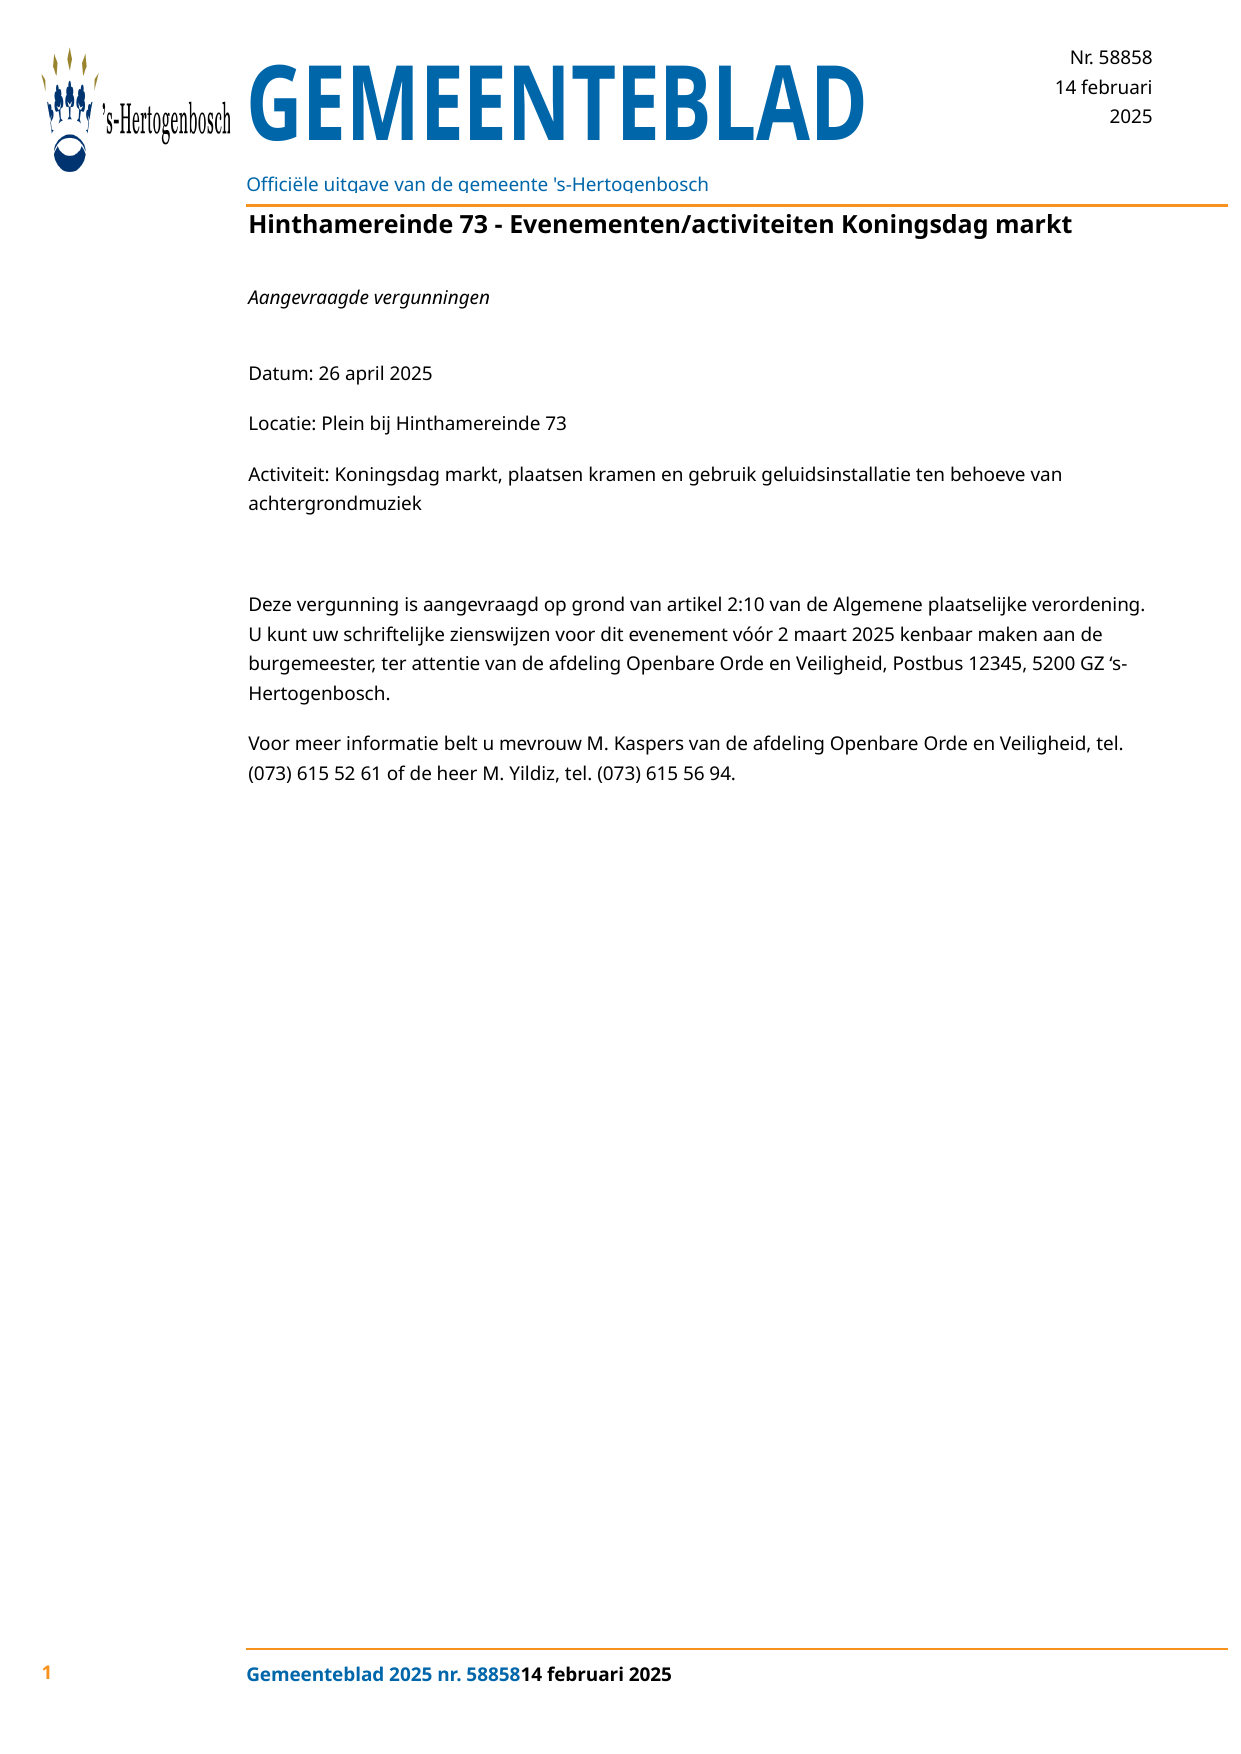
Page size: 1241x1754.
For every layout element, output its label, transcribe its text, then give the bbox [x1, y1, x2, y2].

text Locatie: Plein bij Hinthamereinde 73 [248, 410, 1152, 436]
text Datum: 26 april 2025 [248, 360, 1152, 386]
text Aangevraagde vergunningen [248, 284, 1152, 309]
picture [41, 47, 231, 172]
text Hinthamereinde 73 - Evenementen/activiteiten Koningsdag markt [248, 207, 1152, 241]
text Voor meer informatie belt u mevrouw M. Kaspers van de afdeling Openbare Orde en Veiligheid, tel. (073) 615 52 61 of de heer M. Yildiz, tel. (073) 615 56 94. [248, 730, 1152, 786]
text Activiteit: Koningsdag markt, plaatsen kramen en gebruik geluidsinstallatie ten behoeve van achtergrondmuziek [248, 461, 1152, 516]
text Deze vergunning is aangevraagd op grond van artikel 2:10 van de Algemene plaatselijke verordening. U kunt uw schriftelijke zienswijzen voor dit evenement vóór 2 maart 2025 kenbaar maken aan de burgemeester, ter attentie van de afdeling Openbare Orde en Veiligheid, Postbus 12345, 5200 GZ ‘s-Hertogenbosch. [248, 591, 1152, 706]
